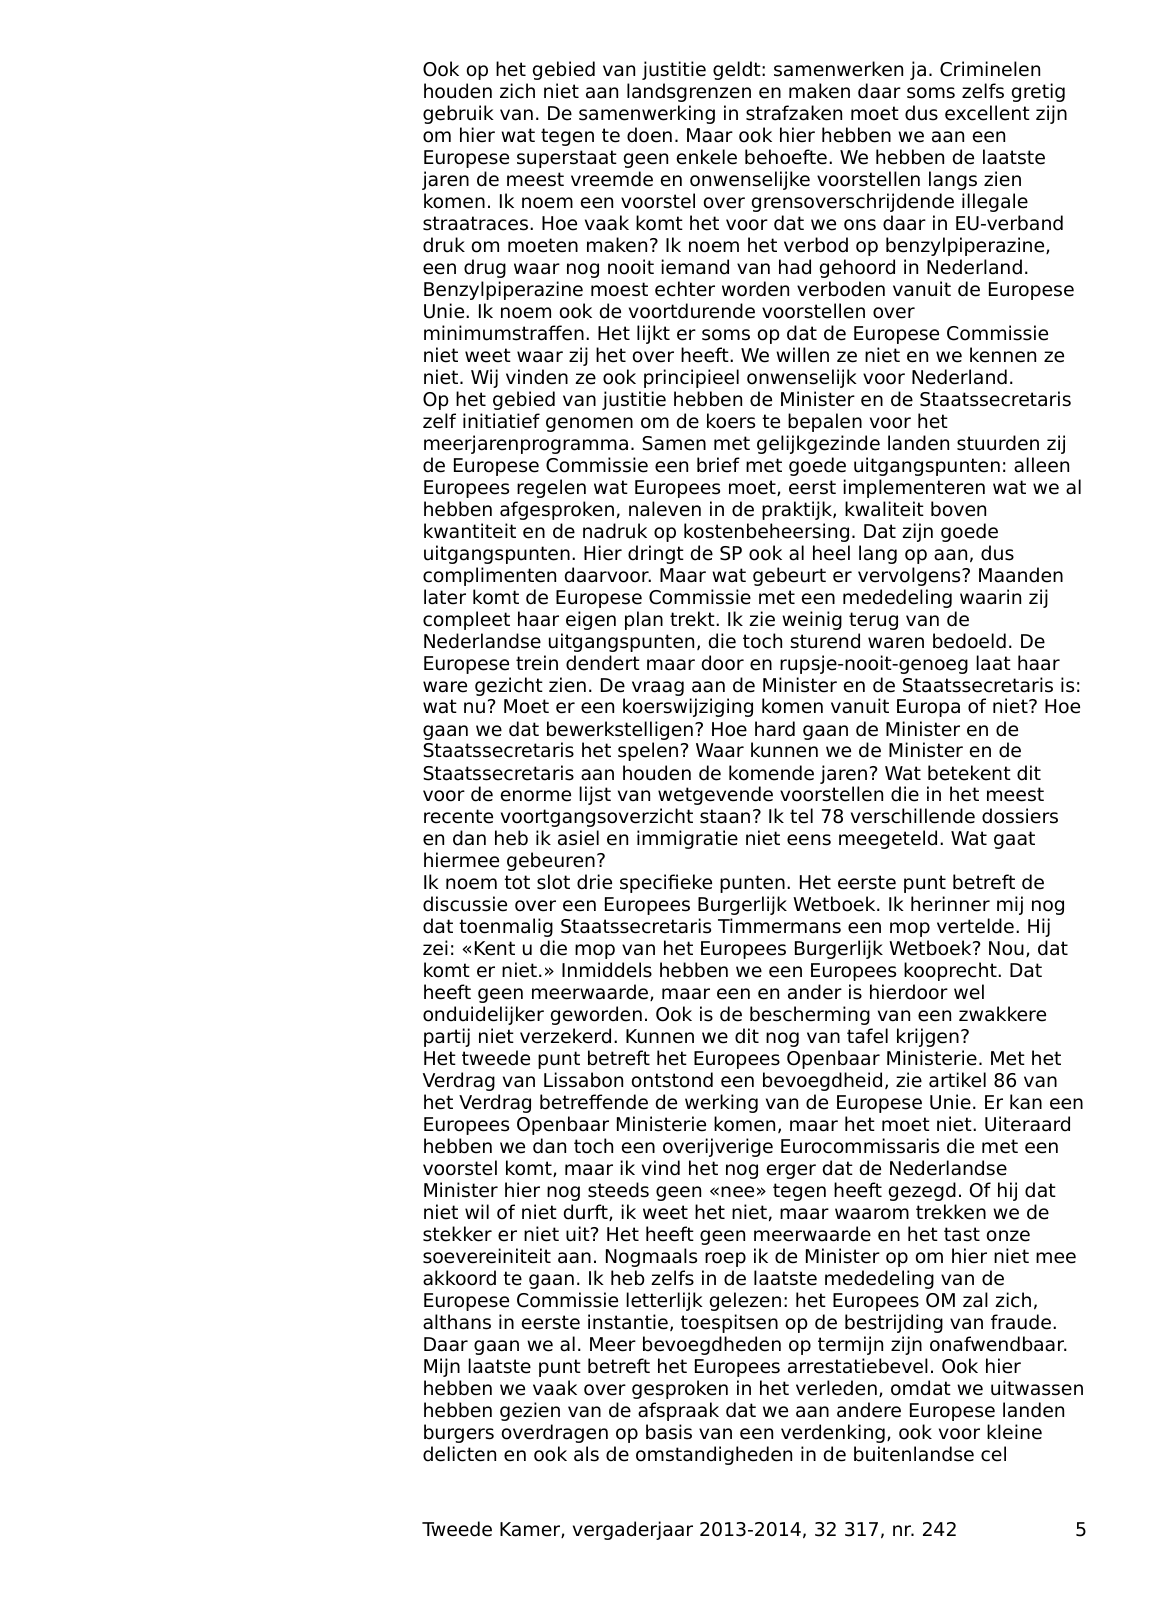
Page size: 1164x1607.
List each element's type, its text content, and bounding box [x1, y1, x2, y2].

text Op het gebied van justitie hebben de Minister en de Staatssecretaris zelf initiatief genomen om de koers te bepalen voor het meerjarenprogramma. Samen met gelijkgezinde landen stuurden zij de Europese Commissie een brief met goede uitgangspunten: alleen Europees regelen wat Europees moet, eerst implementeren wat we al hebben afgesproken, naleven in de praktijk, kwaliteit boven kwantiteit en de nadruk op kostenbeheersing. Dat zijn goede uitgangspunten. Hier dringt de SP ook al heel lang op aan, dus complimenten daarvoor. Maar wat gebeurt er vervolgens? Maanden later komt de Europese Commissie met een mededeling waarin zij compleet haar eigen plan trekt. Ik zie weinig terug van de Nederlandse uitgangspunten, die toch sturend waren bedoeld. De Europese trein dendert maar door en rupsje-nooit-genoeg laat haar ware gezicht zien. De vraag aan de Minister en de Staatssecretaris is: wat nu? Moet er een koerswijziging komen vanuit Europa of niet? Hoe gaan we dat bewerkstelligen? Hoe hard gaan de Minister en de Staatssecretaris het spelen? Waar kunnen we de Minister en de Staatssecretaris aan houden de komende jaren? Wat betekent dit voor de enorme lijst van wetgevende voorstellen die in het meest recente voortgangsoverzicht staan? Ik tel 78 verschillende dossiers en dan heb ik asiel en immigratie niet eens meegeteld. Wat gaat hiermee gebeuren? [422, 389, 1087, 872]
text Het tweede punt betreft het Europees Openbaar Ministerie. Met het Verdrag van Lissabon ontstond een bevoegdheid, zie artikel 86 van het Verdrag betreffende de werking van de Europese Unie. Er kan een Europees Openbaar Ministerie komen, maar het moet niet. Uiteraard hebben we dan toch een overijverige Eurocommissaris die met een voorstel komt, maar ik vind het nog erger dat de Nederlandse Minister hier nog steeds geen «nee» tegen heeft gezegd. Of hij dat niet wil of niet durft, ik weet het niet, maar waarom trekken we de stekker er niet uit? Het heeft geen meerwaarde en het tast onze soevereiniteit aan. Nogmaals roep ik de Minister op om hier niet mee akkoord te gaan. Ik heb zelfs in de laatste mededeling van de Europese Commissie letterlijk gelezen: het Europees OM zal zich, althans in eerste instantie, toespitsen op de bestrijding van fraude. Daar gaan we al. Meer bevoegdheden op termijn zijn onafwendbaar. [422, 1048, 1087, 1356]
text Ook op het gebied van justitie geldt: samenwerken ja. Criminelen houden zich niet aan landsgrenzen en maken daar soms zelfs gretig gebruik van. De samenwerking in strafzaken moet dus excellent zijn om hier wat tegen te doen. Maar ook hier hebben we aan een Europese superstaat geen enkele behoefte. We hebben de laatste jaren de meest vreemde en onwenselijke voorstellen langs zien komen. Ik noem een voorstel over grensoverschrijdende illegale straatraces. Hoe vaak komt het voor dat we ons daar in EU-verband druk om moeten maken? Ik noem het verbod op benzylpiperazine, een drug waar nog nooit iemand van had gehoord in Nederland. Benzylpiperazine moest echter worden verboden vanuit de Europese Unie. Ik noem ook de voortdurende voorstellen over minimumstraffen. Het lijkt er soms op dat de Europese Commissie niet weet waar zij het over heeft. We willen ze niet en we kennen ze niet. Wij vinden ze ook principieel onwenselijk voor Nederland. [422, 59, 1087, 389]
text Ik noem tot slot drie specifieke punten. Het eerste punt betreft de discussie over een Europees Burgerlijk Wetboek. Ik herinner mij nog dat toenmalig Staatssecretaris Timmermans een mop vertelde. Hij zei: «Kent u die mop van het Europees Burgerlijk Wetboek? Nou, dat komt er niet.» Inmiddels hebben we een Europees kooprecht. Dat heeft geen meerwaarde, maar een en ander is hierdoor wel onduidelijker geworden. Ook is de bescherming van een zwakkere partij niet verzekerd. Kunnen we dit nog van tafel krijgen? [422, 872, 1087, 1048]
text Mijn laatste punt betreft het Europees arrestatiebevel. Ook hier hebben we vaak over gesproken in het verleden, omdat we uitwassen hebben gezien van de afspraak dat we aan andere Europese landen burgers overdragen op basis van een verdenking, ook voor kleine delicten en ook als de omstandigheden in de buitenlandse cel [422, 1356, 1087, 1466]
